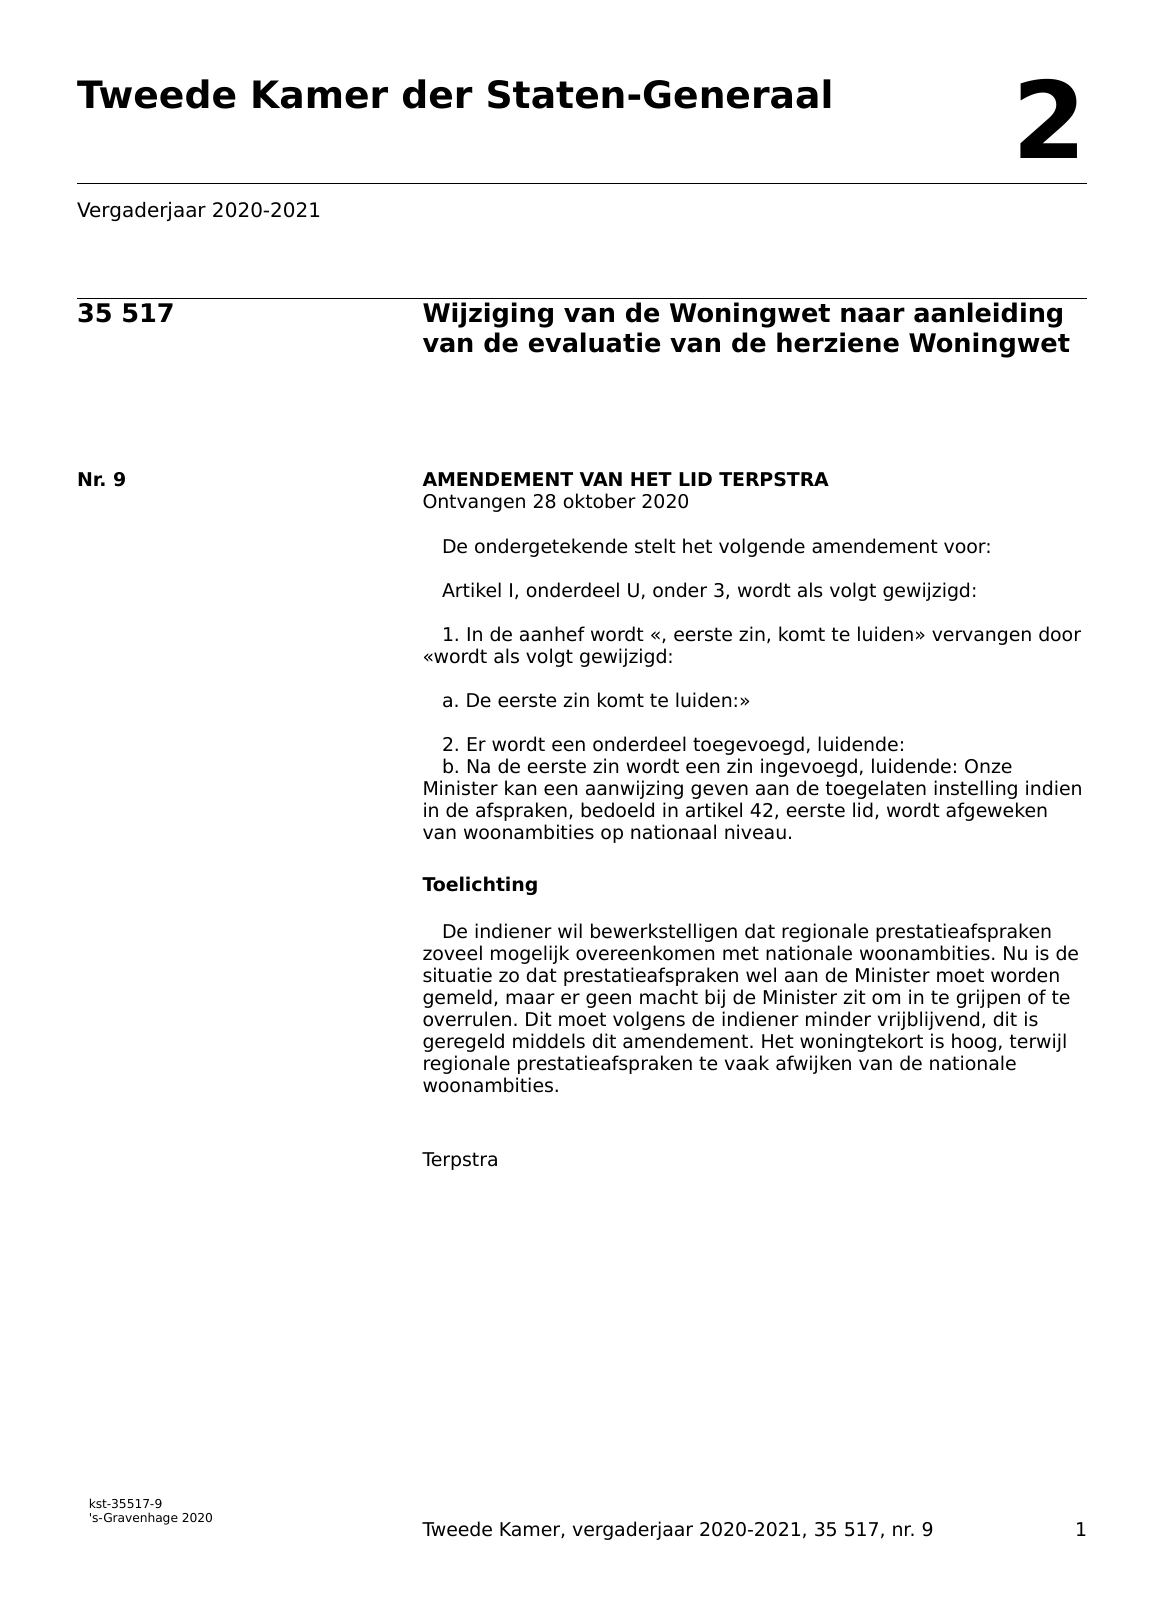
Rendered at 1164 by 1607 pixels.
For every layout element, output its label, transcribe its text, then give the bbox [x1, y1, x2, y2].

text a. De eerste zin komt te luiden:» [422, 690, 1087, 712]
text Terpstra [422, 1127, 1087, 1171]
text De ondergetekende stelt het volgende amendement voor: [422, 536, 1087, 557]
text 's-Gravenhage 2020 [88, 1511, 323, 1525]
table_header 2 [886, 59, 1087, 183]
text 2. Er wordt een onderdeel toegevoegd, luidende: [422, 734, 1087, 756]
subtitle Nr. 9 AMENDEMENT VAN HET LID TERPSTRA [77, 469, 1087, 491]
subtitle 35 517 Wijziging van de Woningwet naar aanleiding van de evaluatie van de herziene Woningwet [77, 299, 1087, 358]
text 1. In de aanhef wordt «, eerste zin, komt te luiden» vervangen door «wordt als volgt gewijzigd: [422, 624, 1087, 668]
text kst-35517-9 [88, 1497, 323, 1511]
subtitle Toelichting [422, 874, 1087, 896]
text De indiener wil bewerkstelligen dat regionale prestatieafspraken zoveel mogelijk overeenkomen met nationale woonambities. Nu is de situatie zo dat prestatieafspraken wel aan de Minister moet worden gemeld, maar er geen macht bij de Minister zit om in te grijpen of te overrulen. Dit moet volgens de indiener minder vrijblijvend, dit is geregeld middels dit amendement. Het woningtekort is hoog, terwijl regionale prestatieafspraken te vaak afwijken van de nationale woonambities. [422, 921, 1087, 1097]
text Ontvangen 28 oktober 2020 [422, 491, 1087, 513]
table_cell Vergaderjaar 2020-2021 [77, 184, 1087, 298]
table_header Tweede Kamer der Staten-Generaal [77, 59, 886, 183]
text Artikel I, onderdeel U, onder 3, wordt als volgt gewijzigd: [422, 580, 1087, 602]
text b. Na de eerste zin wordt een zin ingevoegd, luidende: Onze Minister kan een aanwijzing geven aan de toegelaten instelling indien in de afspraken, bedoeld in artikel 42, eerste lid, wordt afgeweken van woonambities op nationaal niveau. [422, 756, 1087, 844]
